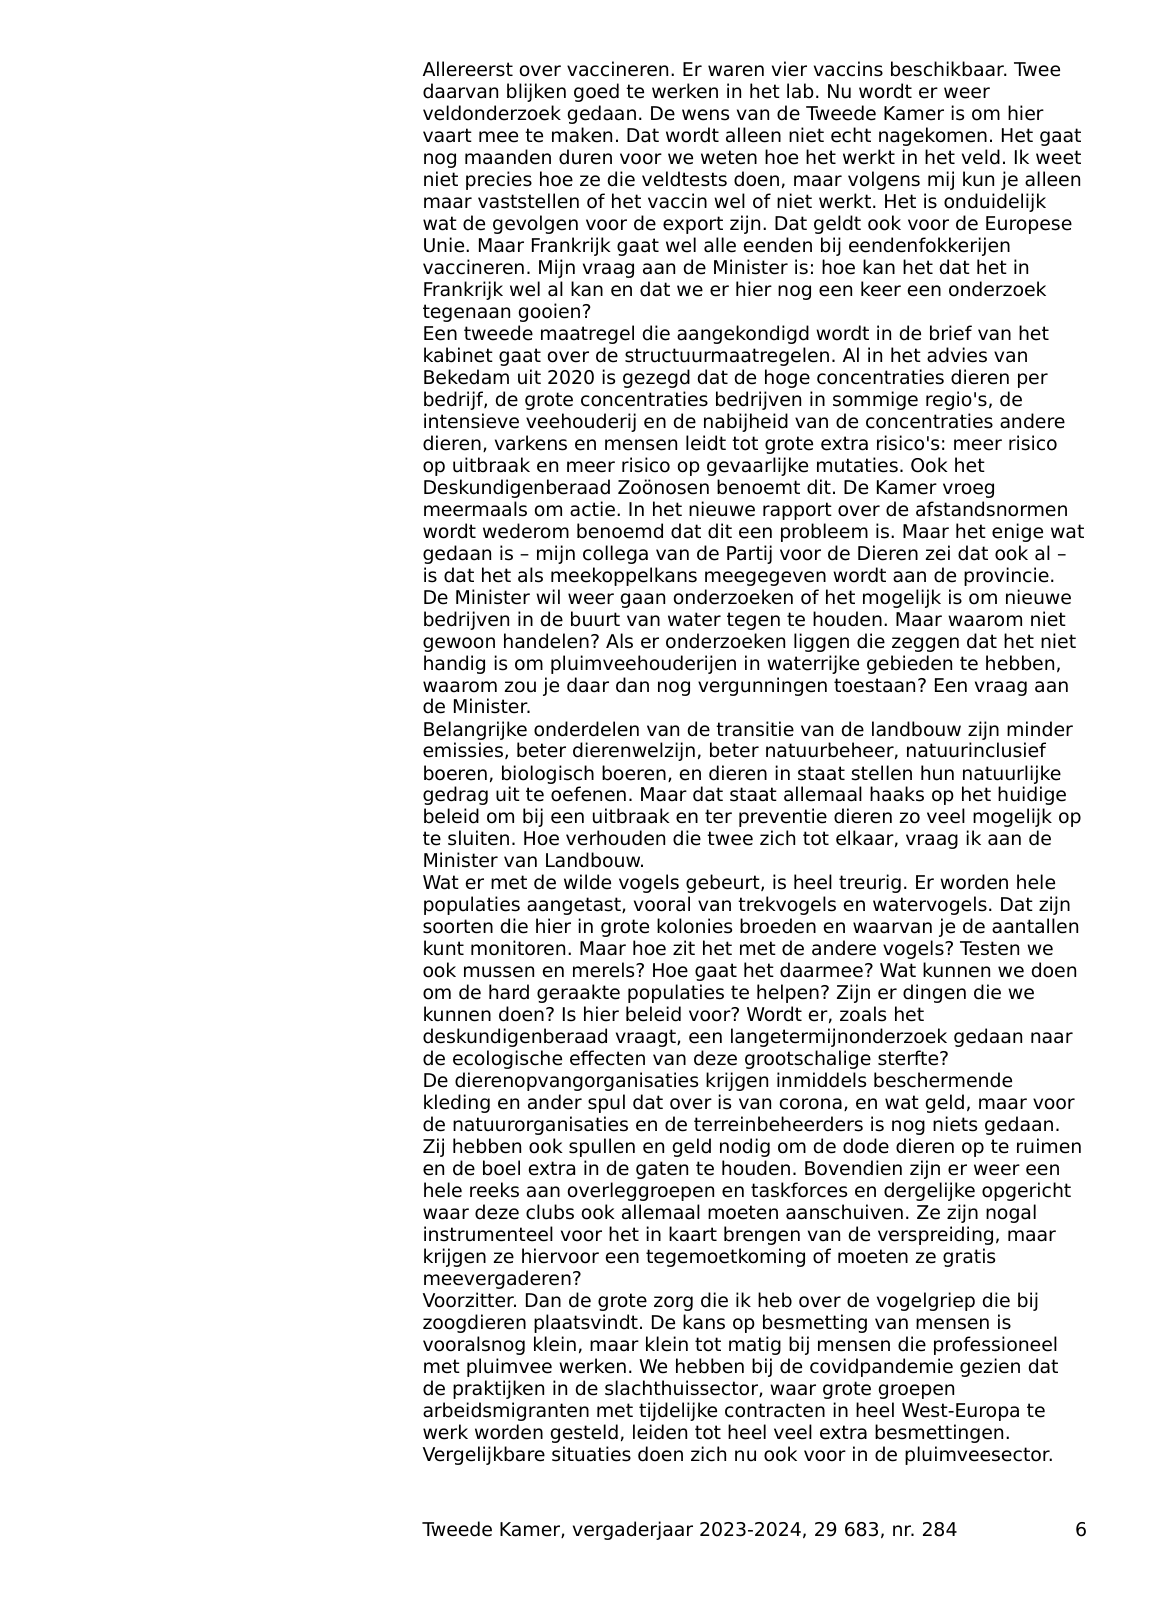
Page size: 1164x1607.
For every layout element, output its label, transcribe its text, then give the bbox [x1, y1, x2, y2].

text Voorzitter. Dan de grote zorg die ik heb over de vogelgriep die bij zoogdieren plaatsvindt. De kans op besmetting van mensen is vooralsnog klein, maar klein tot matig bij mensen die professioneel met pluimvee werken. We hebben bij de covidpandemie gezien dat de praktijken in de slachthuissector, waar grote groepen arbeidsmigranten met tijdelijke contracten in heel West-Europa te werk worden gesteld, leiden tot heel veel extra besmettingen. Vergelijkbare situaties doen zich nu ook voor in de pluimveesector. [422, 1290, 1087, 1466]
text Een tweede maatregel die aangekondigd wordt in de brief van het kabinet gaat over de structuurmaatregelen. Al in het advies van Bekedam uit 2020 is gezegd dat de hoge concentraties dieren per bedrijf, de grote concentraties bedrijven in sommige regio's, de intensieve veehouderij en de nabijheid van de concentraties andere dieren, varkens en mensen leidt tot grote extra risico's: meer risico op uitbraak en meer risico op gevaarlijke mutaties. Ook het Deskundigenberaad Zoönosen benoemt dit. De Kamer vroeg meermaals om actie. In het nieuwe rapport over de afstandsnormen wordt wederom benoemd dat dit een probleem is. Maar het enige wat gedaan is – mijn collega van de Partij voor de Dieren zei dat ook al – is dat het als meekoppelkans meegegeven wordt aan de provincie. De Minister wil weer gaan onderzoeken of het mogelijk is om nieuwe bedrijven in de buurt van water tegen te houden. Maar waarom niet gewoon handelen? Als er onderzoeken liggen die zeggen dat het niet handig is om pluimveehouderijen in waterrijke gebieden te hebben, waarom zou je daar dan nog vergunningen toestaan? Een vraag aan de Minister. [422, 323, 1087, 718]
text De dierenopvangorganisaties krijgen inmiddels beschermende kleding en ander spul dat over is van corona, en wat geld, maar voor de natuurorganisaties en de terreinbeheerders is nog niets gedaan. Zij hebben ook spullen en geld nodig om de dode dieren op te ruimen en de boel extra in de gaten te houden. Bovendien zijn er weer een hele reeks aan overleggroepen en taskforces en dergelijke opgericht waar deze clubs ook allemaal moeten aanschuiven. Ze zijn nogal instrumenteel voor het in kaart brengen van de verspreiding, maar krijgen ze hiervoor een tegemoetkoming of moeten ze gratis meevergaderen? [422, 1070, 1087, 1290]
text Belangrijke onderdelen van de transitie van de landbouw zijn minder emissies, beter dierenwelzijn, beter natuurbeheer, natuurinclusief boeren, biologisch boeren, en dieren in staat stellen hun natuurlijke gedrag uit te oefenen. Maar dat staat allemaal haaks op het huidige beleid om bij een uitbraak en ter preventie dieren zo veel mogelijk op te sluiten. Hoe verhouden die twee zich tot elkaar, vraag ik aan de Minister van Landbouw. [422, 718, 1087, 872]
text Wat er met de wilde vogels gebeurt, is heel treurig. Er worden hele populaties aangetast, vooral van trekvogels en watervogels. Dat zijn soorten die hier in grote kolonies broeden en waarvan je de aantallen kunt monitoren. Maar hoe zit het met de andere vogels? Testen we ook mussen en merels? Hoe gaat het daarmee? Wat kunnen we doen om de hard geraakte populaties te helpen? Zijn er dingen die we kunnen doen? Is hier beleid voor? Wordt er, zoals het deskundigenberaad vraagt, een langetermijnonderzoek gedaan naar de ecologische effecten van deze grootschalige sterfte? [422, 872, 1087, 1070]
text Allereerst over vaccineren. Er waren vier vaccins beschikbaar. Twee daarvan blijken goed te werken in het lab. Nu wordt er weer veldonderzoek gedaan. De wens van de Tweede Kamer is om hier vaart mee te maken. Dat wordt alleen niet echt nagekomen. Het gaat nog maanden duren voor we weten hoe het werkt in het veld. Ik weet niet precies hoe ze die veldtests doen, maar volgens mij kun je alleen maar vaststellen of het vaccin wel of niet werkt. Het is onduidelijk wat de gevolgen voor de export zijn. Dat geldt ook voor de Europese Unie. Maar Frankrijk gaat wel alle eenden bij eendenfokkerijen vaccineren. Mijn vraag aan de Minister is: hoe kan het dat het in Frankrijk wel al kan en dat we er hier nog een keer een onderzoek tegenaan gooien? [422, 59, 1087, 323]
